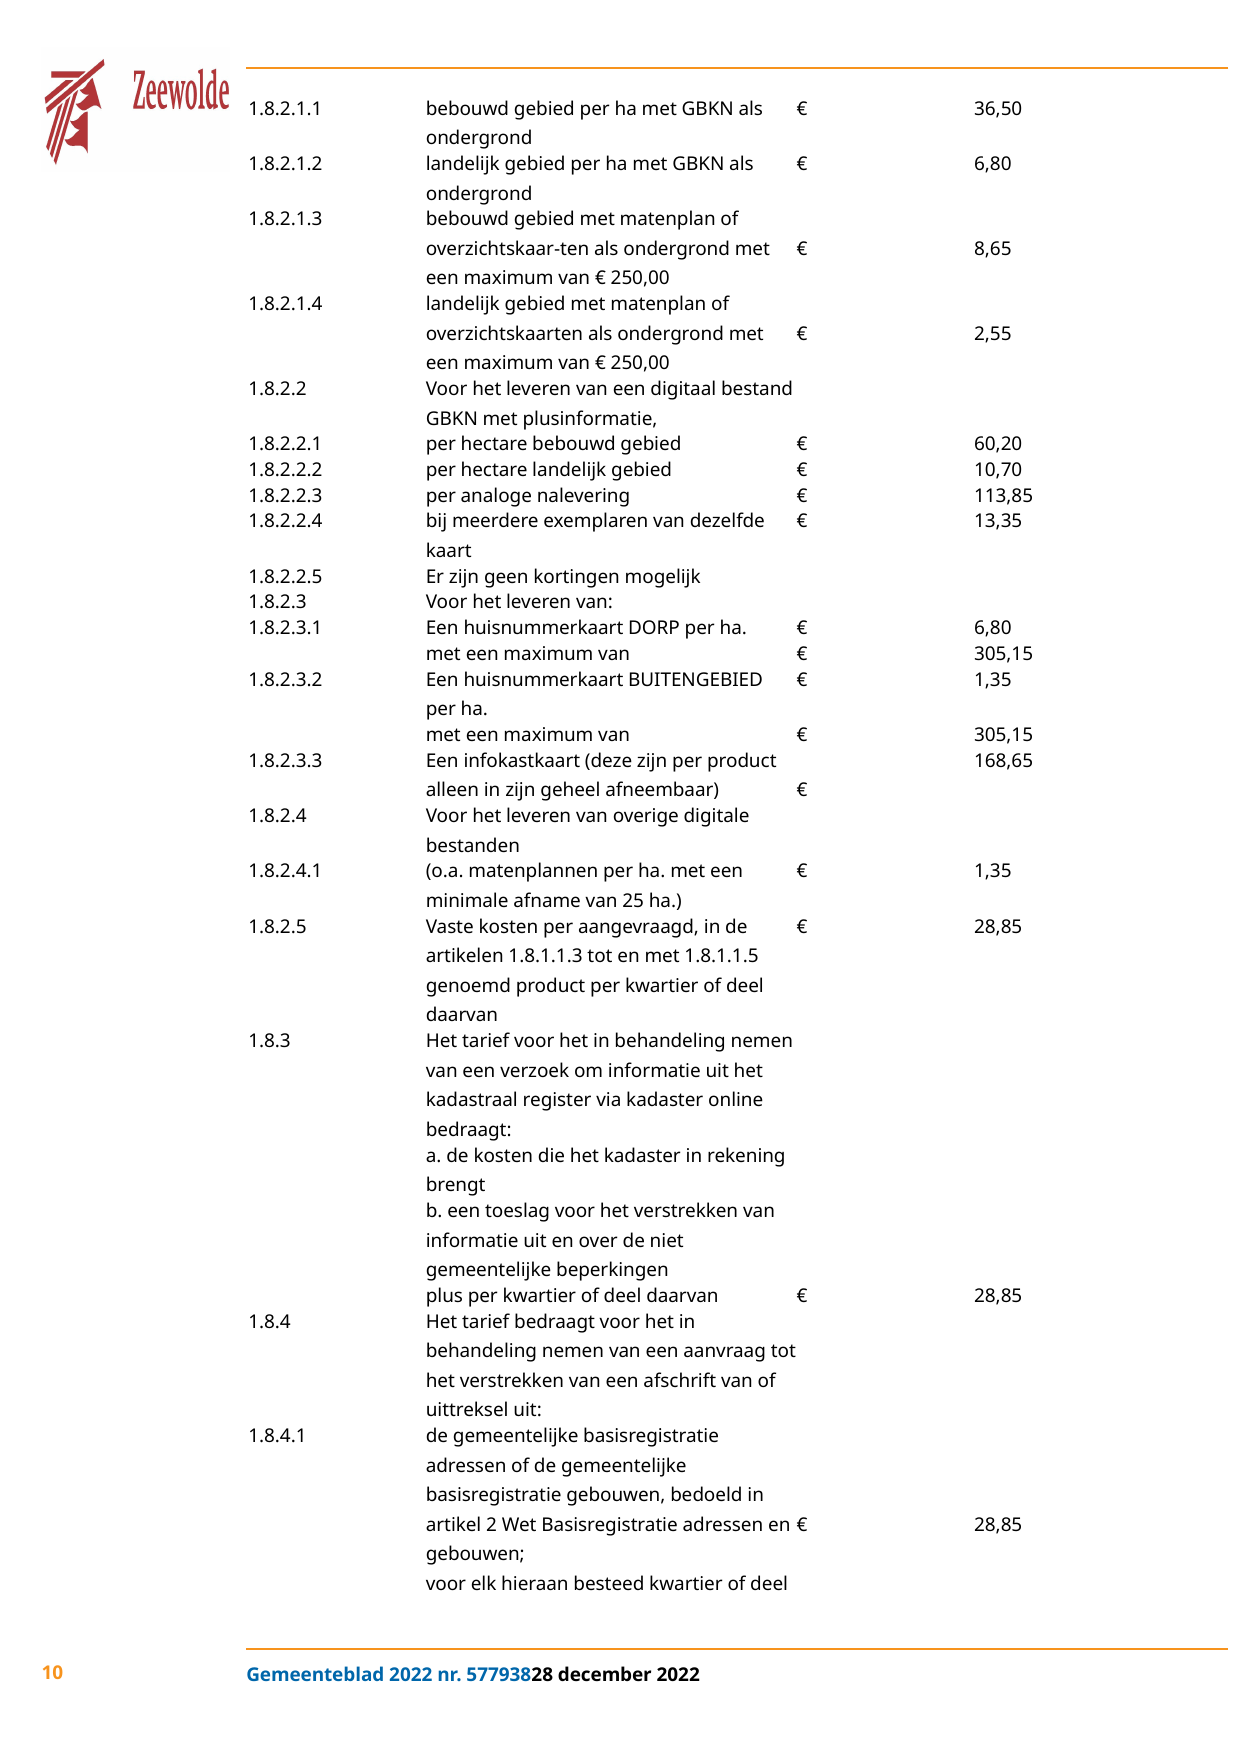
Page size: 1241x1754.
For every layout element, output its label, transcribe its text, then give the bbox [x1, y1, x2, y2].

table_cell [974, 802, 1152, 858]
table_cell € [796, 431, 974, 456]
table_cell Voor het leveren van een digitaal bestand GBKN met plusinformatie, [426, 375, 796, 431]
table_cell 1.8.2.2 [248, 375, 426, 431]
table_cell 10,70 [974, 456, 1152, 482]
table_cell per hectare bebouwd gebied [426, 431, 796, 456]
table_cell [974, 1308, 1152, 1422]
table_cell € [796, 858, 974, 913]
table_cell 36,50 [974, 95, 1152, 150]
table_cell 28,85 [974, 913, 1152, 1027]
table_cell landelijk gebied met matenplan of overzichtskaarten als ondergrond met een maximum van € 250,00 [426, 290, 796, 375]
table_cell per analoge nalevering [426, 482, 796, 508]
table_cell € [796, 615, 974, 640]
table_cell 1.8.4.1 [248, 1422, 426, 1596]
table_cell [248, 1282, 426, 1308]
table_cell [248, 1197, 426, 1282]
table_cell 13,35 [974, 508, 1152, 563]
table_cell € [796, 1282, 974, 1308]
table_cell landelijk gebied per ha met GBKN als ondergrond [426, 150, 796, 205]
table_cell € [796, 290, 974, 375]
table_cell 1.8.4 [248, 1308, 426, 1422]
table_cell 1.8.2.3 [248, 589, 426, 614]
table_cell 1.8.2.3.3 [248, 747, 426, 802]
table_cell € [796, 456, 974, 482]
table_cell de gemeentelijke basisregistratie adressen of de gemeentelijke basisregistratie gebouwen, bedoeld in artikel 2 Wet Basisregistratie adressen en gebouwen; voor elk hieraan besteed kwartier of deel [426, 1422, 796, 1596]
table_cell Een infokastkaart (deze zijn per product alleen in zijn geheel afneembaar) [426, 747, 796, 802]
table_cell 1.8.2.5 [248, 913, 426, 1027]
table_cell bebouwd gebied met matenplan of overzichtskaar-ten als ondergrond met een maximum van € 250,00 [426, 205, 796, 290]
table_cell € [796, 1422, 974, 1596]
table_cell € [796, 150, 974, 205]
table_cell [974, 563, 1152, 589]
table_cell [974, 1197, 1152, 1282]
table_cell [796, 375, 974, 431]
table_cell 1.8.2.1.1 [248, 95, 426, 150]
table_cell met een maximum van [426, 721, 796, 747]
table_cell Voor het leveren van: [426, 589, 796, 614]
table_cell [974, 375, 1152, 431]
table_cell (o.a. matenplannen per ha. met een minimale afname van 25 ha.) [426, 858, 796, 913]
table_cell 1.8.2.4.1 [248, 858, 426, 913]
table_cell € [796, 721, 974, 747]
table_cell Vaste kosten per aangevraagd, in de artikelen 1.8.1.1.3 tot en met 1.8.1.1.5 genoemd product per kwartier of deel daarvan [426, 913, 796, 1027]
table_cell 1.8.3 [248, 1028, 426, 1142]
table_cell 2,55 [974, 290, 1152, 375]
table_cell Voor het leveren van overige digitale bestanden [426, 802, 796, 858]
table_cell 1.8.2.2.3 [248, 482, 426, 508]
table_cell 1.8.2.2.1 [248, 431, 426, 456]
table_cell 305,15 [974, 721, 1152, 747]
table_cell 1.8.2.3.1 [248, 615, 426, 640]
table_cell a. de kosten die het kadaster in rekening brengt [426, 1142, 796, 1197]
table_cell [796, 1197, 974, 1282]
table_cell € [796, 482, 974, 508]
table_cell bebouwd gebied per ha met GBKN als ondergrond [426, 95, 796, 150]
table_cell 8,65 [974, 205, 1152, 290]
table_cell 28,85 [974, 1422, 1152, 1596]
table_cell 1.8.2.1.3 [248, 205, 426, 290]
table_cell b. een toeslag voor het verstrekken van informatie uit en over de niet gemeentelijke beperkingen [426, 1197, 796, 1282]
table_cell bij meerdere exemplaren van dezelfde kaart [426, 508, 796, 563]
table_cell 1.8.2.2.5 [248, 563, 426, 589]
table_cell [796, 802, 974, 858]
table_cell per hectare landelijk gebied [426, 456, 796, 482]
table_cell € [796, 913, 974, 1027]
table_cell 168,65 [974, 747, 1152, 802]
table_cell [796, 1142, 974, 1197]
table_cell [974, 589, 1152, 614]
table_cell 6,80 [974, 150, 1152, 205]
table_cell Een huisnummerkaart DORP per ha. [426, 615, 796, 640]
table_cell € [796, 508, 974, 563]
picture [41, 47, 231, 172]
table_cell [248, 640, 426, 666]
table_cell [248, 1142, 426, 1197]
table_cell [974, 1142, 1152, 1197]
table_cell 305,15 [974, 640, 1152, 666]
table_cell [974, 1028, 1152, 1142]
table_cell Het tarief voor het in behandeling nemen van een verzoek om informatie uit het kadastraal register via kadaster online bedraagt: [426, 1028, 796, 1142]
table_cell 113,85 [974, 482, 1152, 508]
table_cell Er zijn geen kortingen mogelijk [426, 563, 796, 589]
table_cell € [796, 205, 974, 290]
table_cell € [796, 666, 974, 721]
table_cell [796, 1028, 974, 1142]
table_cell 1.8.2.1.4 [248, 290, 426, 375]
table_cell 1.8.2.2.2 [248, 456, 426, 482]
table_cell plus per kwartier of deel daarvan [426, 1282, 796, 1308]
table_cell [796, 1308, 974, 1422]
table_cell [796, 589, 974, 614]
table_cell [796, 563, 974, 589]
table_cell [248, 721, 426, 747]
table_cell € [796, 640, 974, 666]
table_cell 1.8.2.3.2 [248, 666, 426, 721]
table_cell 1,35 [974, 666, 1152, 721]
table_cell 1.8.2.1.2 [248, 150, 426, 205]
table_cell 28,85 [974, 1282, 1152, 1308]
table_cell 6,80 [974, 615, 1152, 640]
table_cell 1,35 [974, 858, 1152, 913]
table_cell 60,20 [974, 431, 1152, 456]
table_cell Het tarief bedraagt voor het in behandeling nemen van een aanvraag tot het verstrekken van een afschrift van of uittreksel uit: [426, 1308, 796, 1422]
table_cell 1.8.2.2.4 [248, 508, 426, 563]
table_cell € [796, 95, 974, 150]
table_cell 1.8.2.4 [248, 802, 426, 858]
table_cell € [796, 747, 974, 802]
table_cell met een maximum van [426, 640, 796, 666]
table_cell Een huisnummerkaart BUITENGEBIED per ha. [426, 666, 796, 721]
